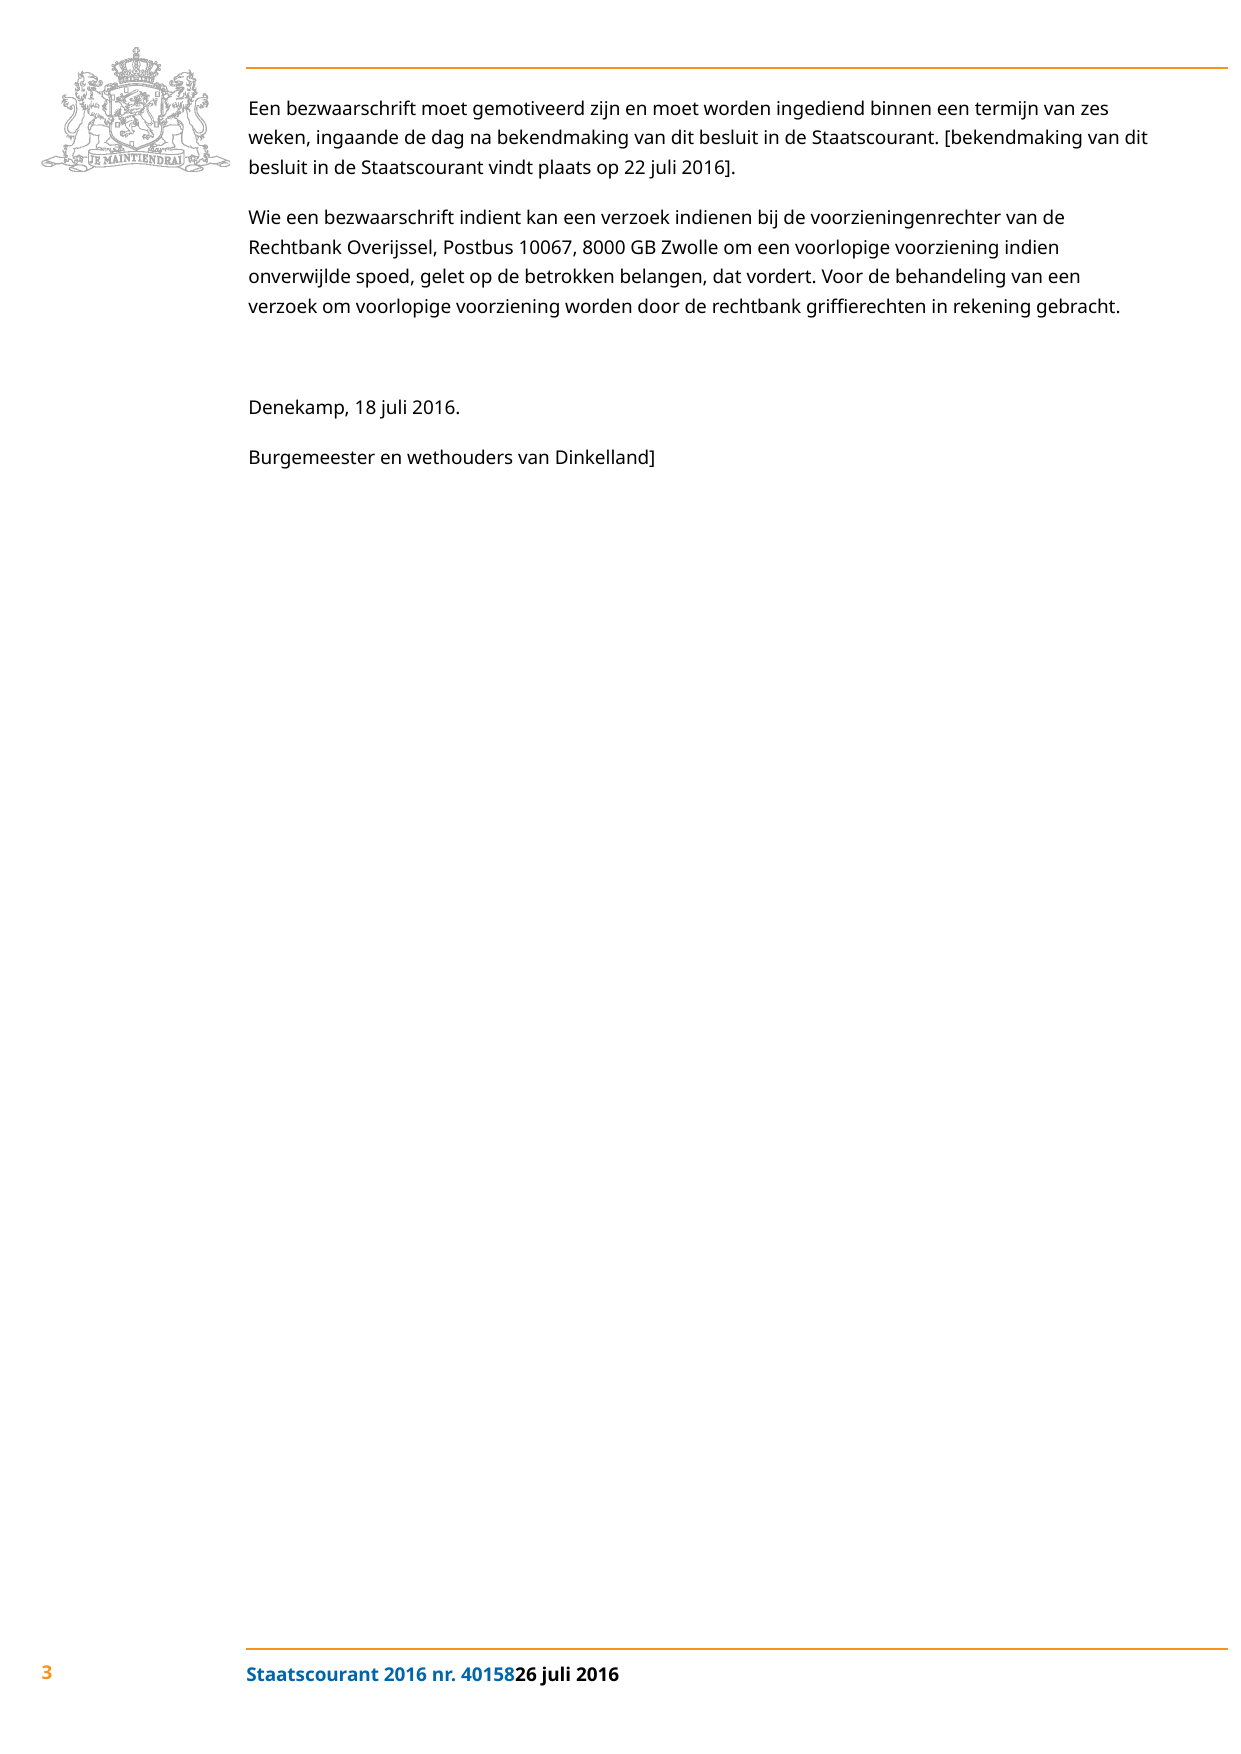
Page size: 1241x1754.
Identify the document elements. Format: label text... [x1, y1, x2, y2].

text Een bezwaarschrift moet gemotiveerd zijn en moet worden ingediend binnen een termijn van zes weken, ingaande de dag na bekendmaking van dit besluit in de Staatscourant. [bekendmaking van dit besluit in de Staatscourant vindt plaats op 22 juli 2016]. [248, 95, 1152, 180]
text Wie een bezwaarschrift indient kan een verzoek indienen bij de voorzieningenrechter van de Rechtbank Overijssel, Postbus 10067, 8000 GB Zwolle om een voorlopige voorziening indien onverwijlde spoed, gelet op de betrokken belangen, dat vordert. Voor de behandeling van een verzoek om voorlopige voorziening worden door de rechtbank griffierechten in rekening gebracht. [248, 204, 1152, 319]
picture [41, 47, 231, 172]
text Burgemeester en wethouders van Dinkelland] [248, 444, 1152, 470]
text Denekamp, 18 juli 2016. [248, 394, 1152, 420]
